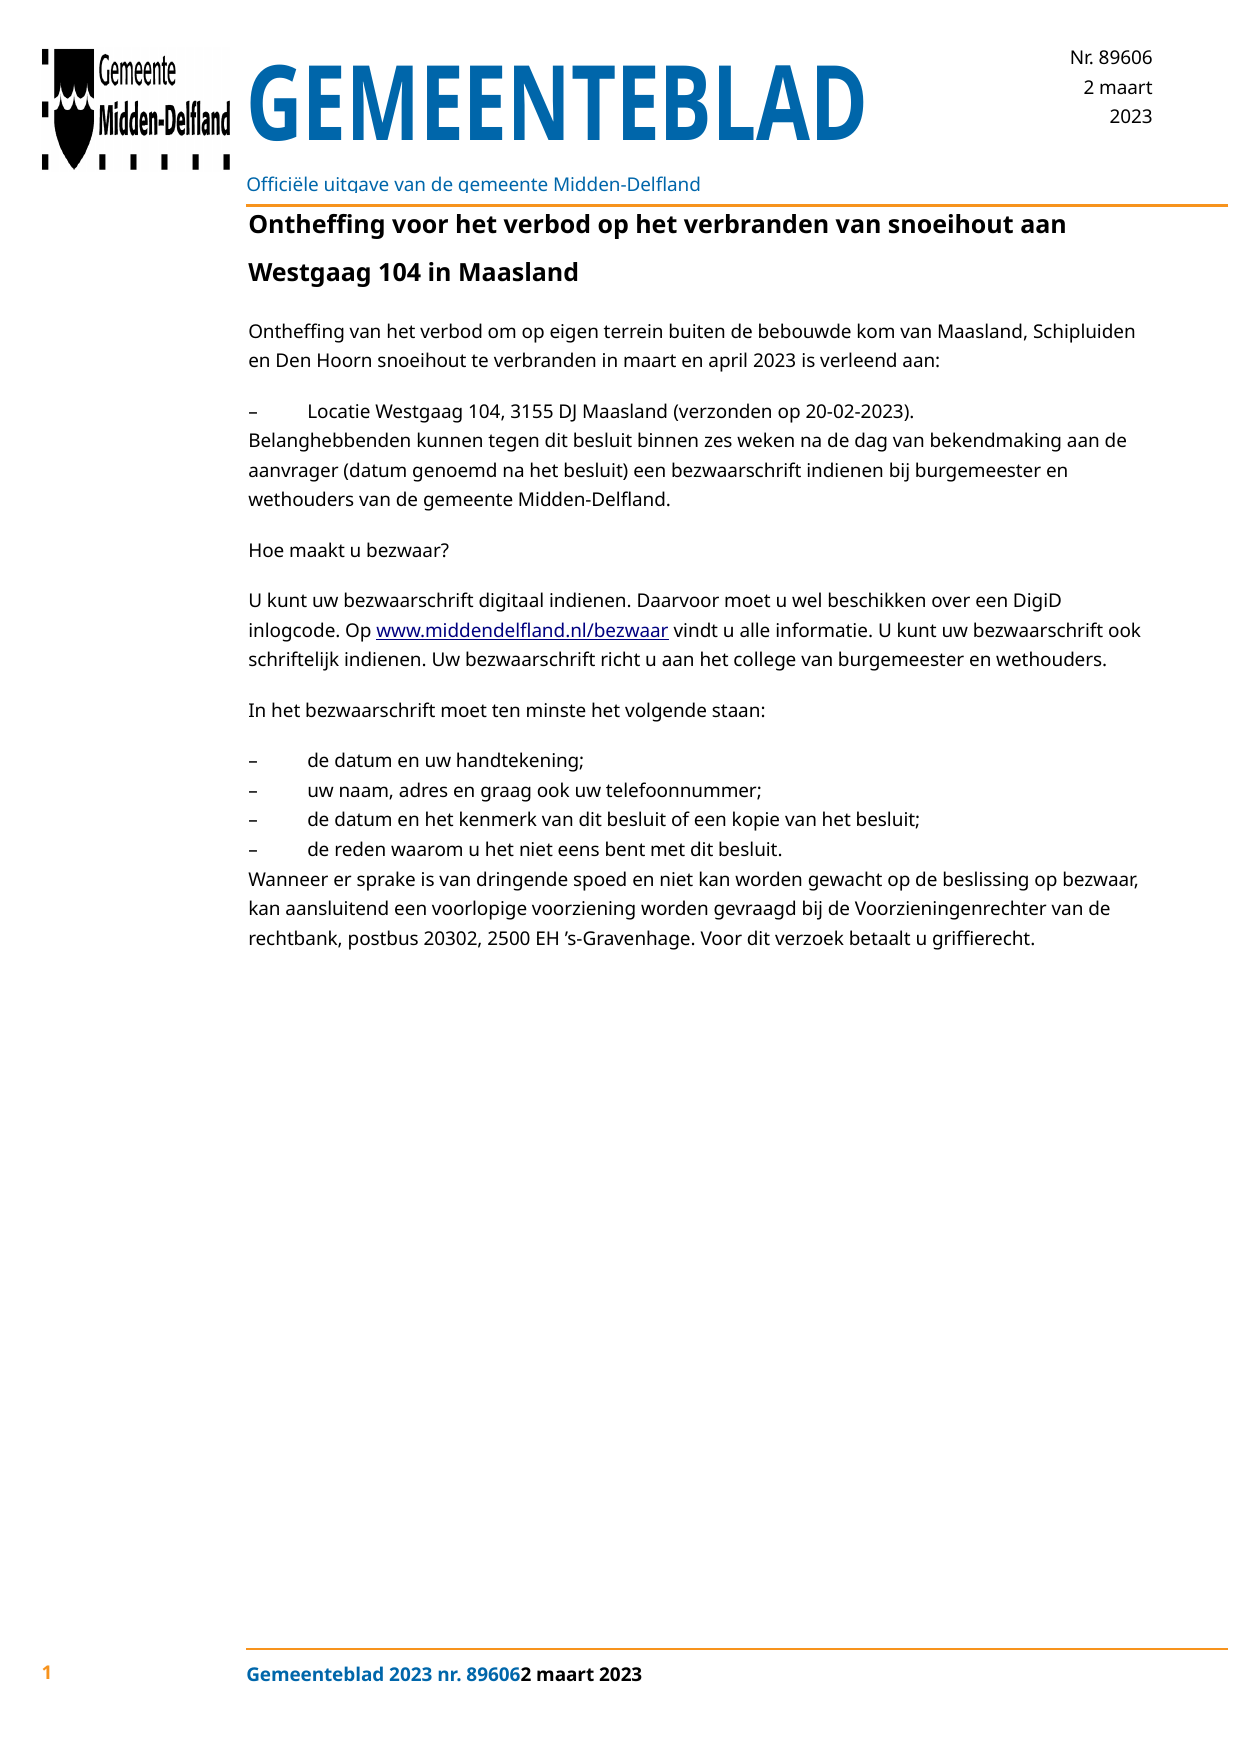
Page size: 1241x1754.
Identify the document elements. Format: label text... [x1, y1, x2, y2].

text U kunt uw bezwaarschrift digitaal indienen. Daarvoor moet u wel beschikken over een DigiD inlogcode. Op www.middendelfland.nl/bezwaar vindt u alle informatie. U kunt uw bezwaarschrift ook schriftelijk indienen. Uw bezwaarschrift richt u aan het college van burgemeester en wethouders. [248, 587, 1152, 672]
list de datum en uw handtekening; [248, 747, 1152, 773]
text In het bezwaarschrift moet ten minste het volgende staan: [248, 697, 1152, 723]
text Belanghebbenden kunnen tegen dit besluit binnen zes weken na de dag van bekendmaking aan de aanvrager (datum genoemd na het besluit) een bezwaarschrift indienen bij burgemeester en wethouders van de gemeente Midden-Delfland. [248, 427, 1152, 512]
list Locatie Westgaag 104, 3155 DJ Maasland (verzonden op 20-02-2023). [248, 398, 1152, 424]
picture [41, 47, 231, 172]
text Ontheffing van het verbod om op eigen terrein buiten de bebouwde kom van Maasland, Schipluiden en Den Hoorn snoeihout te verbranden in maart en april 2023 is verleend aan: [248, 318, 1152, 373]
text Ontheffing voor het verbod op het verbranden van snoeihout aan Westgaag 104 in Maasland [248, 207, 1152, 288]
text Hoe maakt u bezwaar? [248, 537, 1152, 563]
list de reden waarom u het niet eens bent met dit besluit. [248, 836, 1152, 862]
list de datum en het kenmerk van dit besluit of een kopie van het besluit; [248, 807, 1152, 832]
text ​Wanneer er sprake is van dringende spoed en niet kan worden gewacht op de beslissing op bezwaar, kan aansluitend een voorlopige voorziening worden gevraagd bij de Voorzieningenrechter van de rechtbank, postbus 20302, 2500 EH ’s-Gravenhage. Voor dit verzoek betaalt u griffierecht. [248, 866, 1152, 951]
list uw naam, adres en graag ook uw telefoonnummer; [248, 777, 1152, 803]
